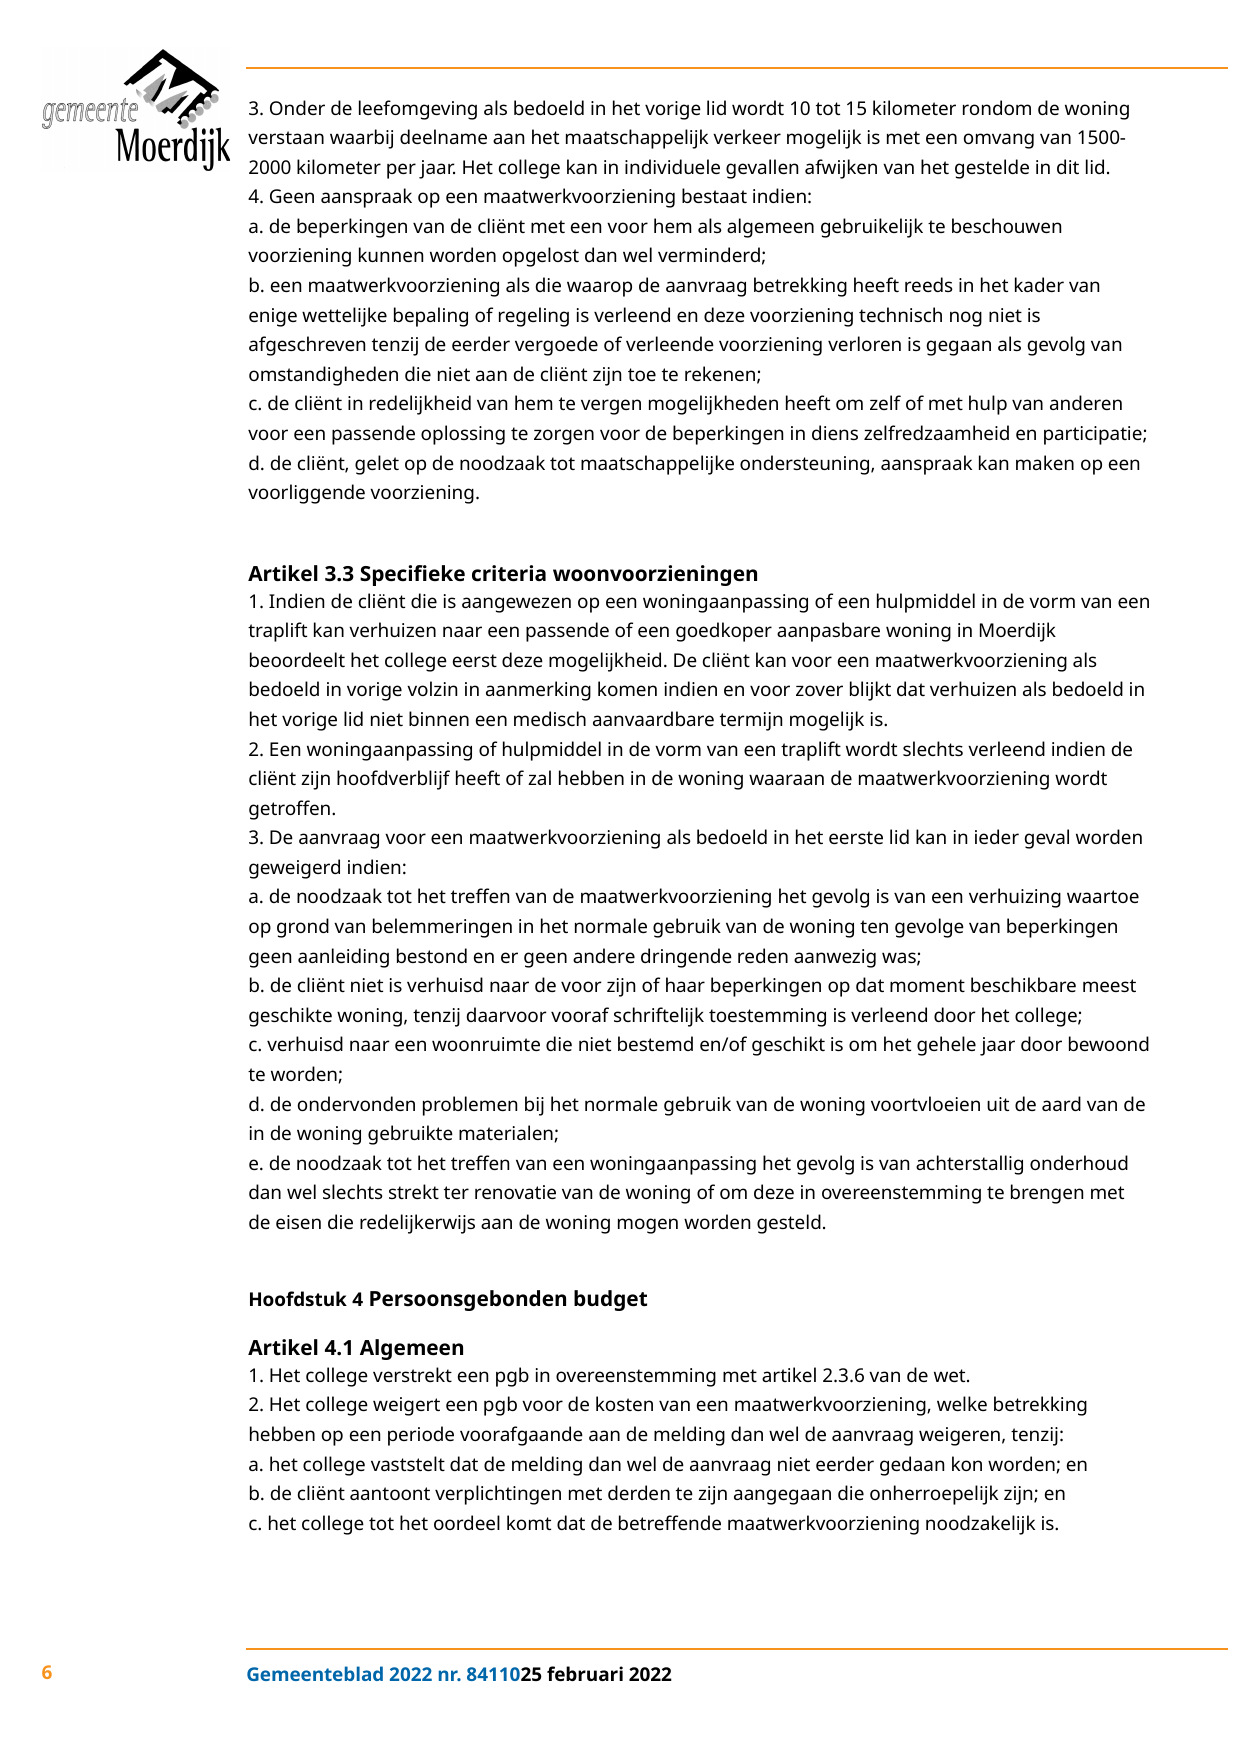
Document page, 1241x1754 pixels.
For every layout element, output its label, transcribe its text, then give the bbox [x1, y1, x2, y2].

text b. de cliënt aantoont verplichtingen met derden te zijn aangegaan die onherroepelijk zijn; en [248, 1480, 1152, 1506]
text c. de cliënt in redelijkheid van hem te vergen mogelijkheden heeft om zelf of met hulp van anderen voor een passende oplossing te zorgen voor de beperkingen in diens zelfredzaamheid en participatie; [248, 391, 1152, 446]
text 4. Geen aanspraak op een maatwerkvoorziening bestaat indien: [248, 183, 1152, 209]
text 3. Onder de leefomgeving als bedoeld in het vorige lid wordt 10 tot 15 kilometer rondom de woning verstaan waarbij deelname aan het maatschappelijk verkeer mogelijk is met een omvang van 1500-2000 kilometer per jaar. Het college kan in individuele gevallen afwijken van het gestelde in dit lid. [248, 95, 1152, 180]
text 1. Indien de cliënt die is aangewezen op een woningaanpassing of een hulpmiddel in de vorm van een traplift kan verhuizen naar een passende of een goedkoper aanpasbare woning in Moerdijk beoordeelt het college eerst deze mogelijkheid. De cliënt kan voor een maatwerkvoorziening als bedoeld in vorige volzin in aanmerking komen indien en voor zover blijkt dat verhuizen als bedoeld in het vorige lid niet binnen een medisch aanvaardbare termijn mogelijk is. [248, 588, 1152, 732]
text 1. Het college verstrekt een pgb in overeenstemming met artikel 2.3.6 van de wet. [248, 1362, 1152, 1388]
text Artikel 3.3 Specifieke criteria woonvoorzieningen [248, 559, 1152, 588]
text Artikel 4.1 Algemeen [248, 1333, 1152, 1362]
text a. het college vaststelt dat de melding dan wel de aanvraag niet eerder gedaan kon worden; en [248, 1451, 1152, 1476]
text c. verhuisd naar een woonruimte die niet bestemd en/of geschikt is om het gehele jaar door bewoond te worden; [248, 1032, 1152, 1087]
text b. de cliënt niet is verhuisd naar de voor zijn of haar beperkingen op dat moment beschikbare meest geschikte woning, tenzij daarvoor vooraf schriftelijk toestemming is verleend door het college; [248, 972, 1152, 1028]
text 2. Een woningaanpassing of hulpmiddel in de vorm van een traplift wordt slechts verleend indien de cliënt zijn hoofdverblijf heeft of zal hebben in de woning waaraan de maatwerkvoorziening wordt getroffen. [248, 736, 1152, 821]
text Hoofdstuk 4 Persoonsgebonden budget [248, 1284, 1152, 1313]
text d. de cliënt, gelet op de noodzaak tot maatschappelijke ondersteuning, aanspraak kan maken op een voorliggende voorziening. [248, 450, 1152, 505]
text d. de ondervonden problemen bij het normale gebruik van de woning voortvloeien uit de aard van de in de woning gebruikte materialen; [248, 1091, 1152, 1146]
text b. een maatwerkvoorziening als die waarop de aanvraag betrekking heeft reeds in het kader van enige wettelijke bepaling of regeling is verleend en deze voorziening technisch nog niet is afgeschreven tenzij de eerder vergoede of verleende voorziening verloren is gegaan als gevolg van omstandigheden die niet aan de cliënt zijn toe te rekenen; [248, 272, 1152, 387]
text e. de noodzaak tot het treffen van een woningaanpassing het gevolg is van achterstallig onderhoud dan wel slechts strekt ter renovatie van de woning of om deze in overeenstemming te brengen met de eisen die redelijkerwijs aan de woning mogen worden gesteld. [248, 1150, 1152, 1235]
text 3. De aanvraag voor een maatwerkvoorziening als bedoeld in het eerste lid kan in ieder geval worden geweigerd indien: [248, 824, 1152, 880]
picture [41, 47, 231, 172]
text 2. Het college weigert een pgb voor de kosten van een maatwerkvoorziening, welke betrekking hebben op een periode voorafgaande aan de melding dan wel de aanvraag weigeren, tenzij: [248, 1392, 1152, 1447]
text a. de beperkingen van de cliënt met een voor hem als algemeen gebruikelijk te beschouwen voorziening kunnen worden opgelost dan wel verminderd; [248, 213, 1152, 268]
text c. het college tot het oordeel komt dat de betreffende maatwerkvoorziening noodzakelijk is. [248, 1510, 1152, 1536]
text a. de noodzaak tot het treffen van de maatwerkvoorziening het gevolg is van een verhuizing waartoe op grond van belemmeringen in het normale gebruik van de woning ten gevolge van beperkingen geen aanleiding bestond en er geen andere dringende reden aanwezig was; [248, 884, 1152, 968]
